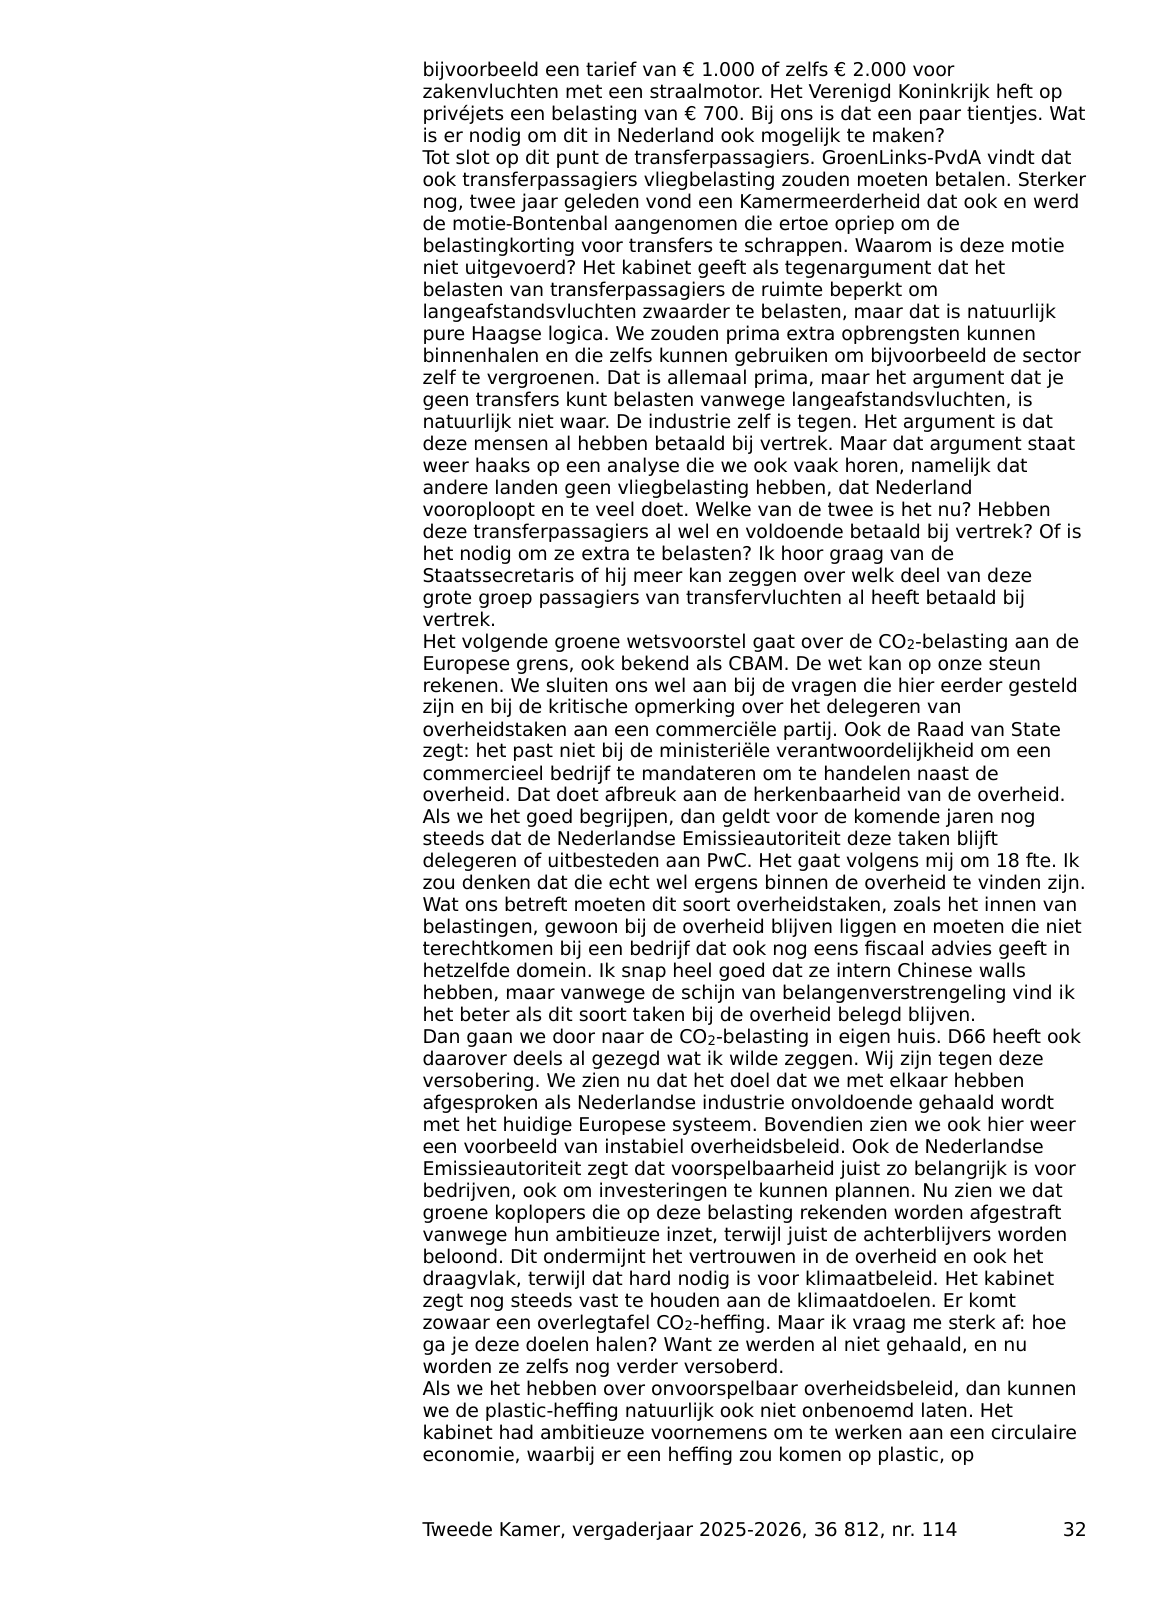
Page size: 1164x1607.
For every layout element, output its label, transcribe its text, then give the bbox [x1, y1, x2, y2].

text Als we het hebben over onvoorspelbaar overheidsbeleid, dan kunnen we de plastic-heffing natuurlijk ook niet onbenoemd laten. Het kabinet had ambitieuze voornemens om te werken aan een circulaire economie, waarbij er een heffing zou komen op plastic, op [422, 1378, 1087, 1466]
text bijvoorbeeld een tarief van € 1.000 of zelfs € 2.000 voor zakenvluchten met een straalmotor. Het Verenigd Koninkrijk heft op privéjets een belasting van € 700. Bij ons is dat een paar tientjes. Wat is er nodig om dit in Nederland ook mogelijk te maken? [422, 59, 1087, 147]
text Tot slot op dit punt de transferpassagiers. GroenLinks-PvdA vindt dat ook transferpassagiers vliegbelasting zouden moeten betalen. Sterker nog, twee jaar geleden vond een Kamermeerderheid dat ook en werd de motie-Bontenbal aangenomen die ertoe opriep om de belastingkorting voor transfers te schrappen. Waarom is deze motie niet uitgevoerd? Het kabinet geeft als tegenargument dat het belasten van transferpassagiers de ruimte beperkt om langeafstandsvluchten zwaarder te belasten, maar dat is natuurlijk pure Haagse logica. We zouden prima extra opbrengsten kunnen binnenhalen en die zelfs kunnen gebruiken om bijvoorbeeld de sector zelf te vergroenen. Dat is allemaal prima, maar het argument dat je geen transfers kunt belasten vanwege langeafstandsvluchten, is natuurlijk niet waar. De industrie zelf is tegen. Het argument is dat deze mensen al hebben betaald bij vertrek. Maar dat argument staat weer haaks op een analyse die we ook vaak horen, namelijk dat andere landen geen vliegbelasting hebben, dat Nederland vooroploopt en te veel doet. Welke van de twee is het nu? Hebben deze transferpassagiers al wel en voldoende betaald bij vertrek? Of is het nodig om ze extra te belasten? Ik hoor graag van de Staatssecretaris of hij meer kan zeggen over welk deel van deze grote groep passagiers van transfervluchten al heeft betaald bij vertrek. [422, 147, 1087, 631]
text Dan gaan we door naar de CO2-belasting in eigen huis. D66 heeft ook daarover deels al gezegd wat ik wilde zeggen. Wij zijn tegen deze versobering. We zien nu dat het doel dat we met elkaar hebben afgesproken als Nederlandse industrie onvoldoende gehaald wordt met het huidige Europese systeem. Bovendien zien we ook hier weer een voorbeeld van instabiel overheidsbeleid. Ook de Nederlandse Emissieautoriteit zegt dat voorspelbaarheid juist zo belangrijk is voor bedrijven, ook om investeringen te kunnen plannen. Nu zien we dat groene koplopers die op deze belasting rekenden worden afgestraft vanwege hun ambitieuze inzet, terwijl juist de achterblijvers worden beloond. Dit ondermijnt het vertrouwen in de overheid en ook het draagvlak, terwijl dat hard nodig is voor klimaatbeleid. Het kabinet zegt nog steeds vast te houden aan de klimaatdoelen. Er komt zowaar een overlegtafel CO2-heffing. Maar ik vraag me sterk af: hoe ga je deze doelen halen? Want ze werden al niet gehaald, en nu worden ze zelfs nog verder versoberd. [422, 1026, 1087, 1378]
text Het volgende groene wetsvoorstel gaat over de CO2-belasting aan de Europese grens, ook bekend als CBAM. De wet kan op onze steun rekenen. We sluiten ons wel aan bij de vragen die hier eerder gesteld zijn en bij de kritische opmerking over het delegeren van overheidstaken aan een commerciële partij. Ook de Raad van State zegt: het past niet bij de ministeriële verantwoordelijkheid om een commercieel bedrijf te mandateren om te handelen naast de overheid. Dat doet afbreuk aan de herkenbaarheid van de overheid. Als we het goed begrijpen, dan geldt voor de komende jaren nog steeds dat de Nederlandse Emissieautoriteit deze taken blijft delegeren of uitbesteden aan PwC. Het gaat volgens mij om 18 fte. Ik zou denken dat die echt wel ergens binnen de overheid te vinden zijn. Wat ons betreft moeten dit soort overheidstaken, zoals het innen van belastingen, gewoon bij de overheid blijven liggen en moeten die niet terechtkomen bij een bedrijf dat ook nog eens fiscaal advies geeft in hetzelfde domein. Ik snap heel goed dat ze intern Chinese walls hebben, maar vanwege de schijn van belangenverstrengeling vind ik het beter als dit soort taken bij de overheid belegd blijven. [422, 631, 1087, 1026]
